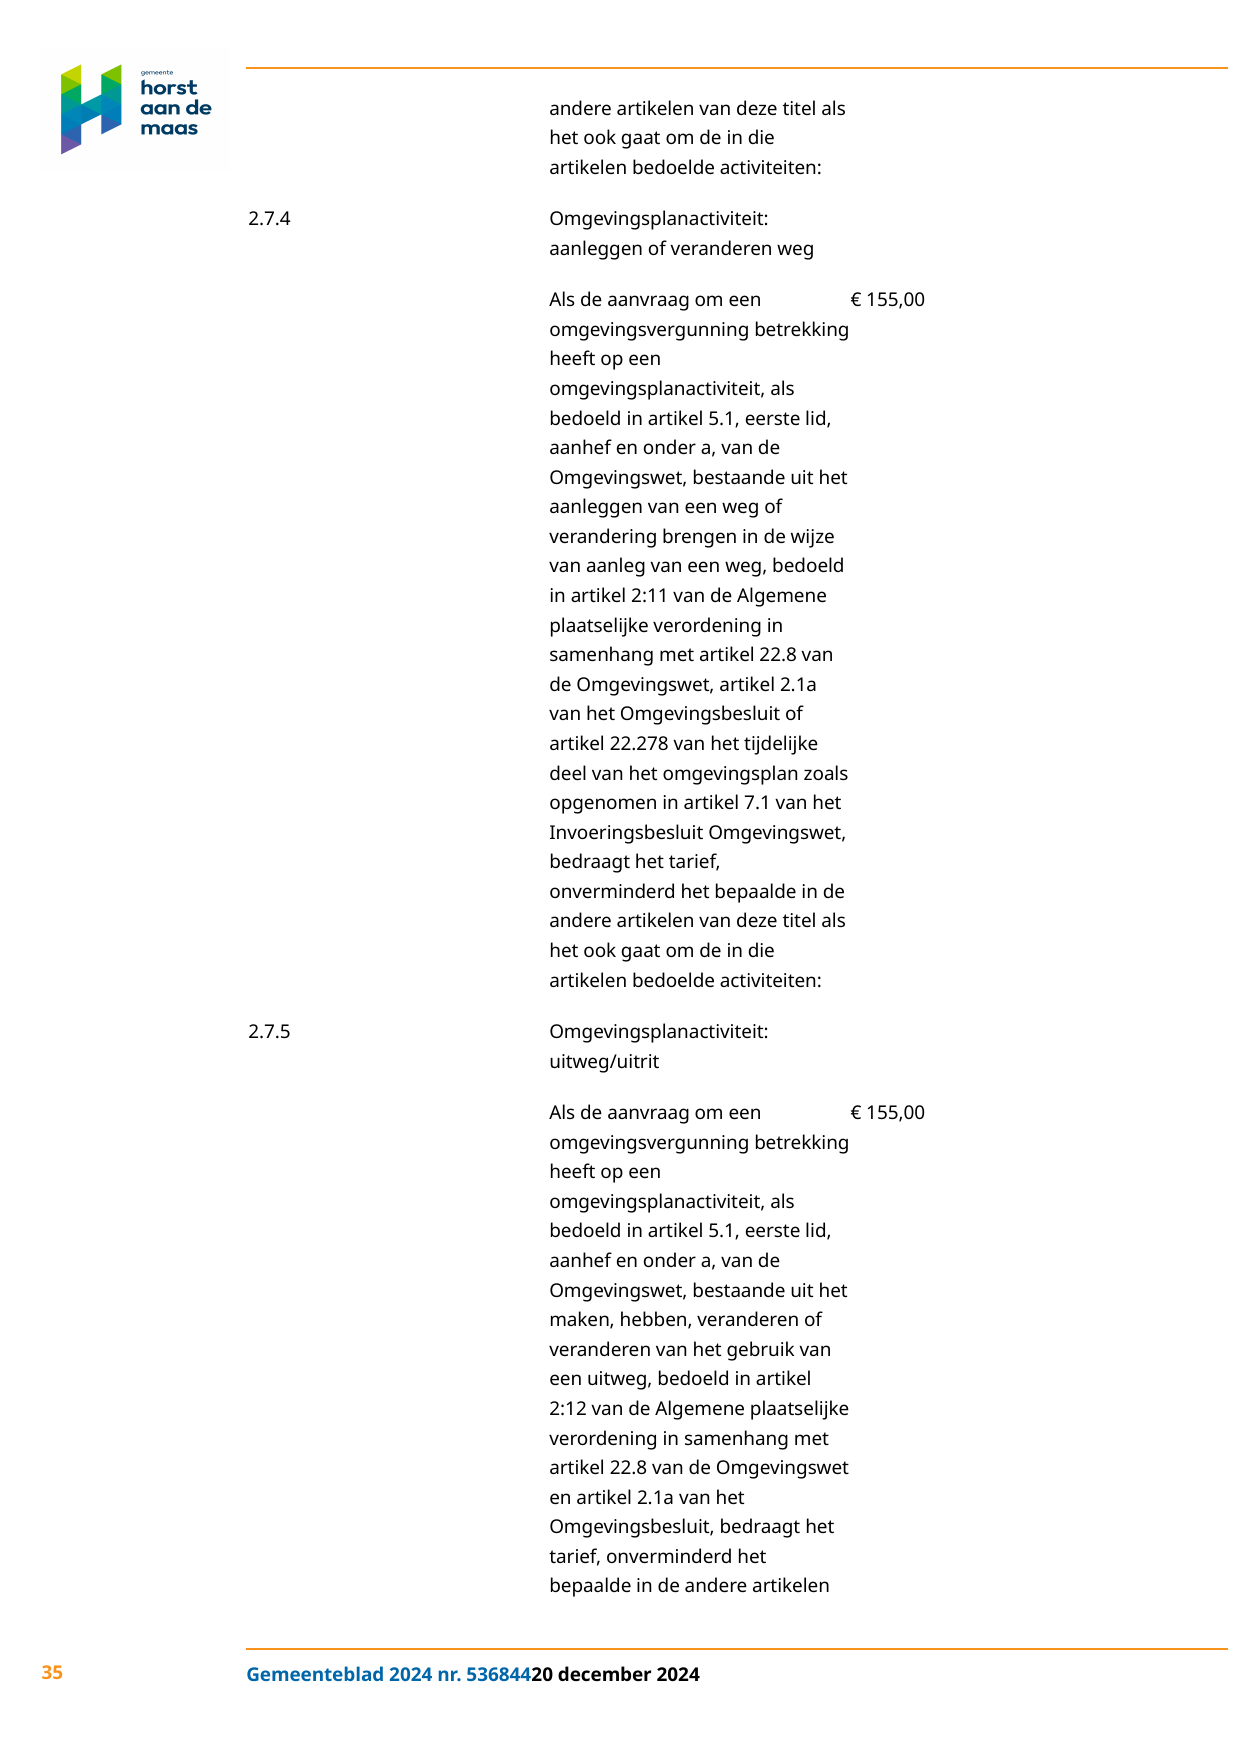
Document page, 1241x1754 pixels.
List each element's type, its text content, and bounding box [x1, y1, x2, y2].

table_cell [549, 1074, 850, 1099]
table_cell [248, 993, 549, 1018]
table_cell [850, 993, 1152, 1018]
table_cell € 155,00 [850, 286, 1152, 993]
table_cell [850, 261, 1152, 286]
table_cell 2.7.5 [248, 1018, 549, 1074]
table_cell Omgevingsplanactiviteit: uitweg/uitrit [549, 1018, 850, 1074]
table_cell [850, 1018, 1152, 1074]
table_cell € 155,00 [850, 1099, 1152, 1598]
table_cell [248, 1074, 549, 1099]
table_cell andere artikelen van deze titel als het ook gaat om de in die artikelen bedoelde activiteiten: [549, 95, 850, 180]
table_cell [248, 286, 549, 993]
table_cell 2.7.4 [248, 205, 549, 261]
table_cell Als de aanvraag om een omgevingsvergunning betrekking heeft op een omgevingsplanactiviteit, als bedoeld in artikel 5.1, eerste lid, aanhef en onder a, van de Omgevingswet, bestaande uit het maken, hebben, veranderen of veranderen van het gebruik van een uitweg, bedoeld in artikel 2:12 van de Algemene plaatselijke verordening in samenhang met artikel 22.8 van de Omgevingswet en artikel 2.1a van het Omgevingsbesluit, bedraagt het tarief, onverminderd het bepaalde in de andere artikelen [549, 1099, 850, 1598]
table_cell [549, 261, 850, 286]
table_cell [549, 180, 850, 205]
table_cell [850, 180, 1152, 205]
table_cell [248, 1099, 549, 1598]
table_cell [850, 95, 1152, 180]
table_cell [248, 95, 549, 180]
table_cell [248, 261, 549, 286]
table_cell Omgevingsplanactiviteit: aanleggen of veranderen weg [549, 205, 850, 261]
table_cell [850, 205, 1152, 261]
picture [41, 47, 231, 172]
table_cell [549, 993, 850, 1018]
table_cell [248, 180, 549, 205]
table_cell [850, 1074, 1152, 1099]
table_cell Als de aanvraag om een omgevingsvergunning betrekking heeft op een omgevingsplanactiviteit, als bedoeld in artikel 5.1, eerste lid, aanhef en onder a, van de Omgevingswet, bestaande uit het aanleggen van een weg of verandering brengen in de wijze van aanleg van een weg, bedoeld in artikel 2:11 van de Algemene plaatselijke verordening in samenhang met artikel 22.8 van de Omgevingswet, artikel 2.1a van het Omgevingsbesluit of artikel 22.278 van het tijdelijke deel van het omgevingsplan zoals opgenomen in artikel 7.1 van het Invoeringsbesluit Omgevingswet, bedraagt het tarief, onverminderd het bepaalde in de andere artikelen van deze titel als het ook gaat om de in die artikelen bedoelde activiteiten: [549, 286, 850, 993]
